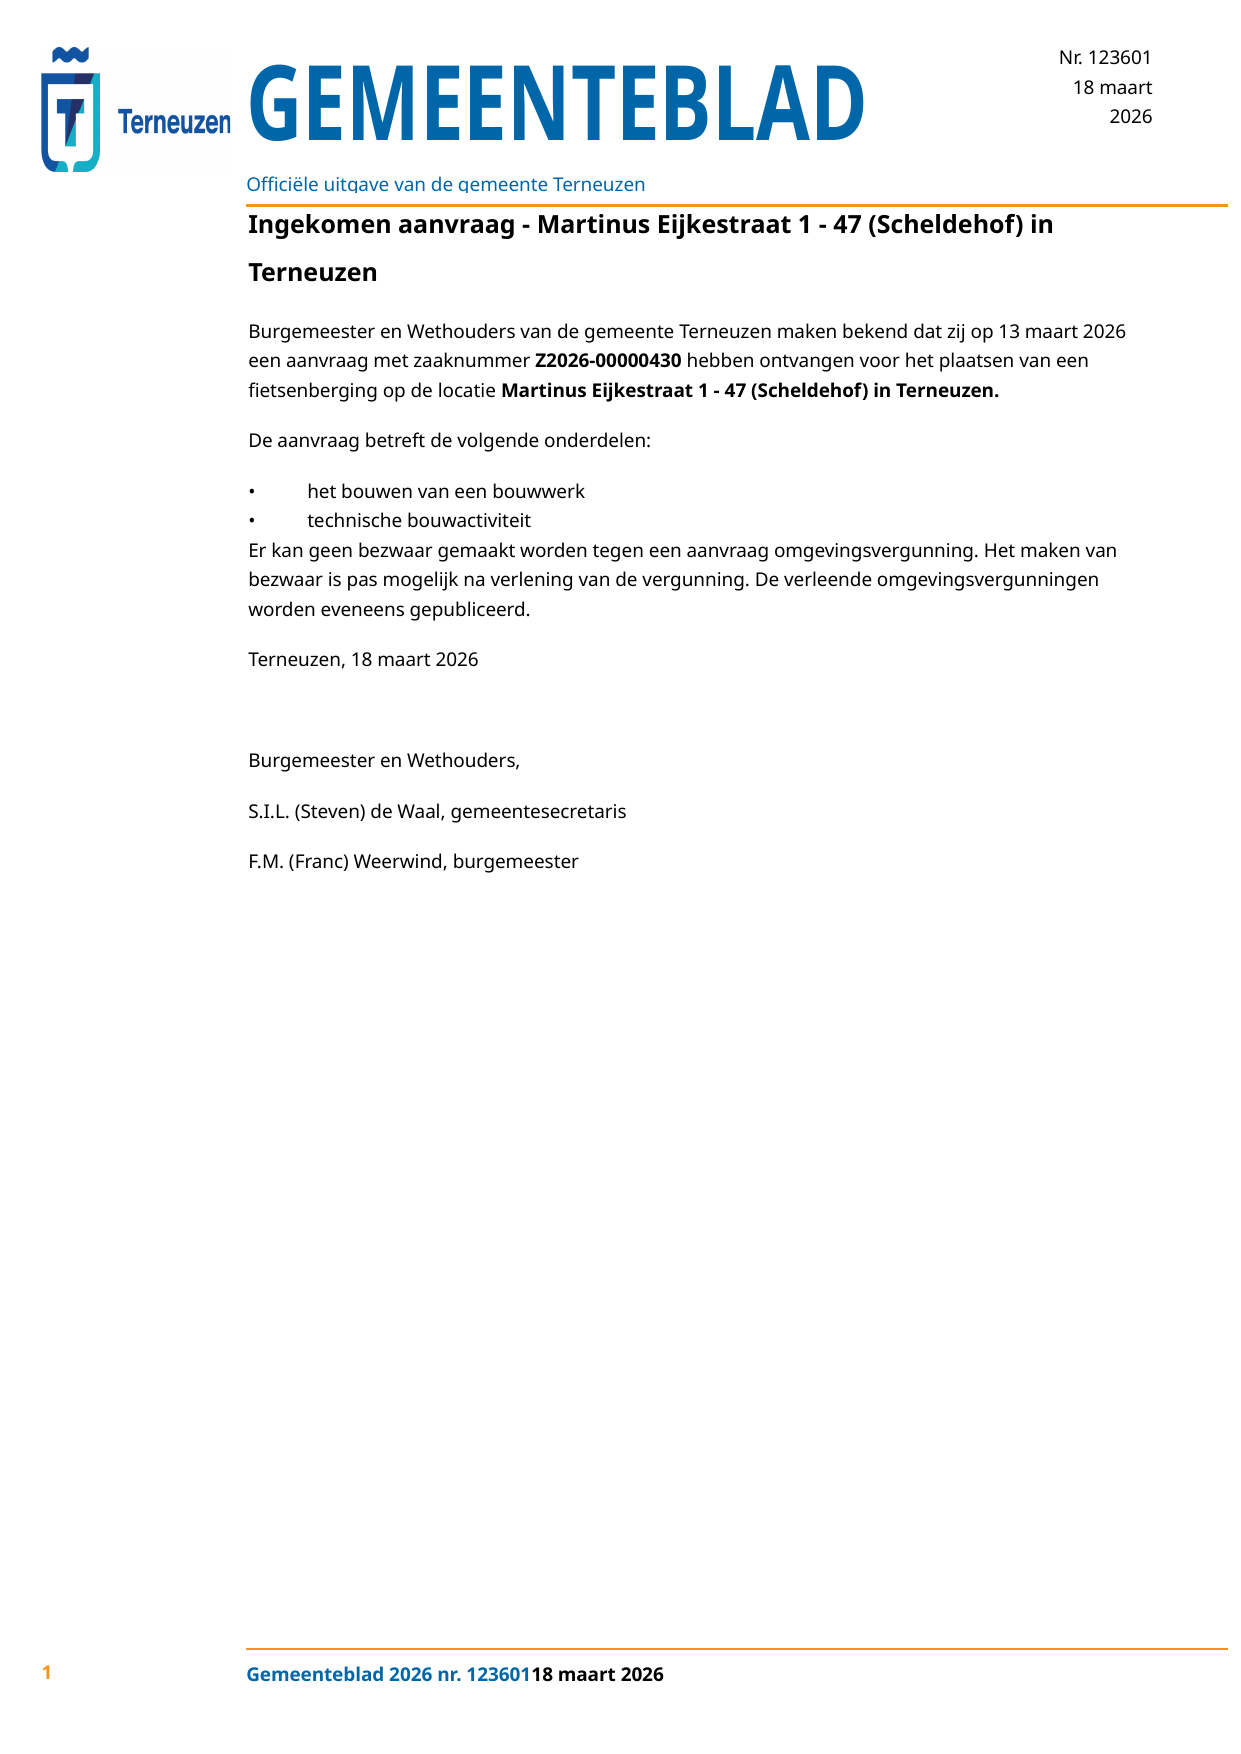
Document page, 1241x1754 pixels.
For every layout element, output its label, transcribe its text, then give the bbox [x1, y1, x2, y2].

text Terneuzen, 18 maart 2026 [248, 647, 1152, 672]
text F.M. (Franc) Weerwind, burgemeester [248, 848, 1152, 874]
picture [41, 47, 231, 172]
text Ingekomen aanvraag - Martinus Eijkestraat 1 - 47 (Scheldehof) in Terneuzen [248, 207, 1152, 288]
text Er kan geen bezwaar gemaakt worden tegen een aanvraag omgevingsvergunning. Het maken van bezwaar is pas mogelijk na verlening van de vergunning. De verleende omgevingsvergunningen worden eveneens gepubliceerd. [248, 537, 1152, 622]
list technische bouwactiviteit [248, 507, 1152, 533]
list het bouwen van een bouwwerk [248, 478, 1152, 504]
text Burgemeester en Wethouders van de gemeente Terneuzen maken bekend dat zij op 13 maart 2026 een aanvraag met zaaknummer Z2026-00000430 hebben ontvangen voor het plaatsen van een fietsenberging op de locatie Martinus Eijkestraat 1 - 47 (Scheldehof) in Terneuzen. [248, 318, 1152, 403]
text Burgemeester en Wethouders, [248, 747, 1152, 773]
text S.I.L. (Steven) de Waal, gemeentesecretaris [248, 798, 1152, 824]
text De aanvraag betreft de volgende onderdelen: [248, 427, 1152, 453]
